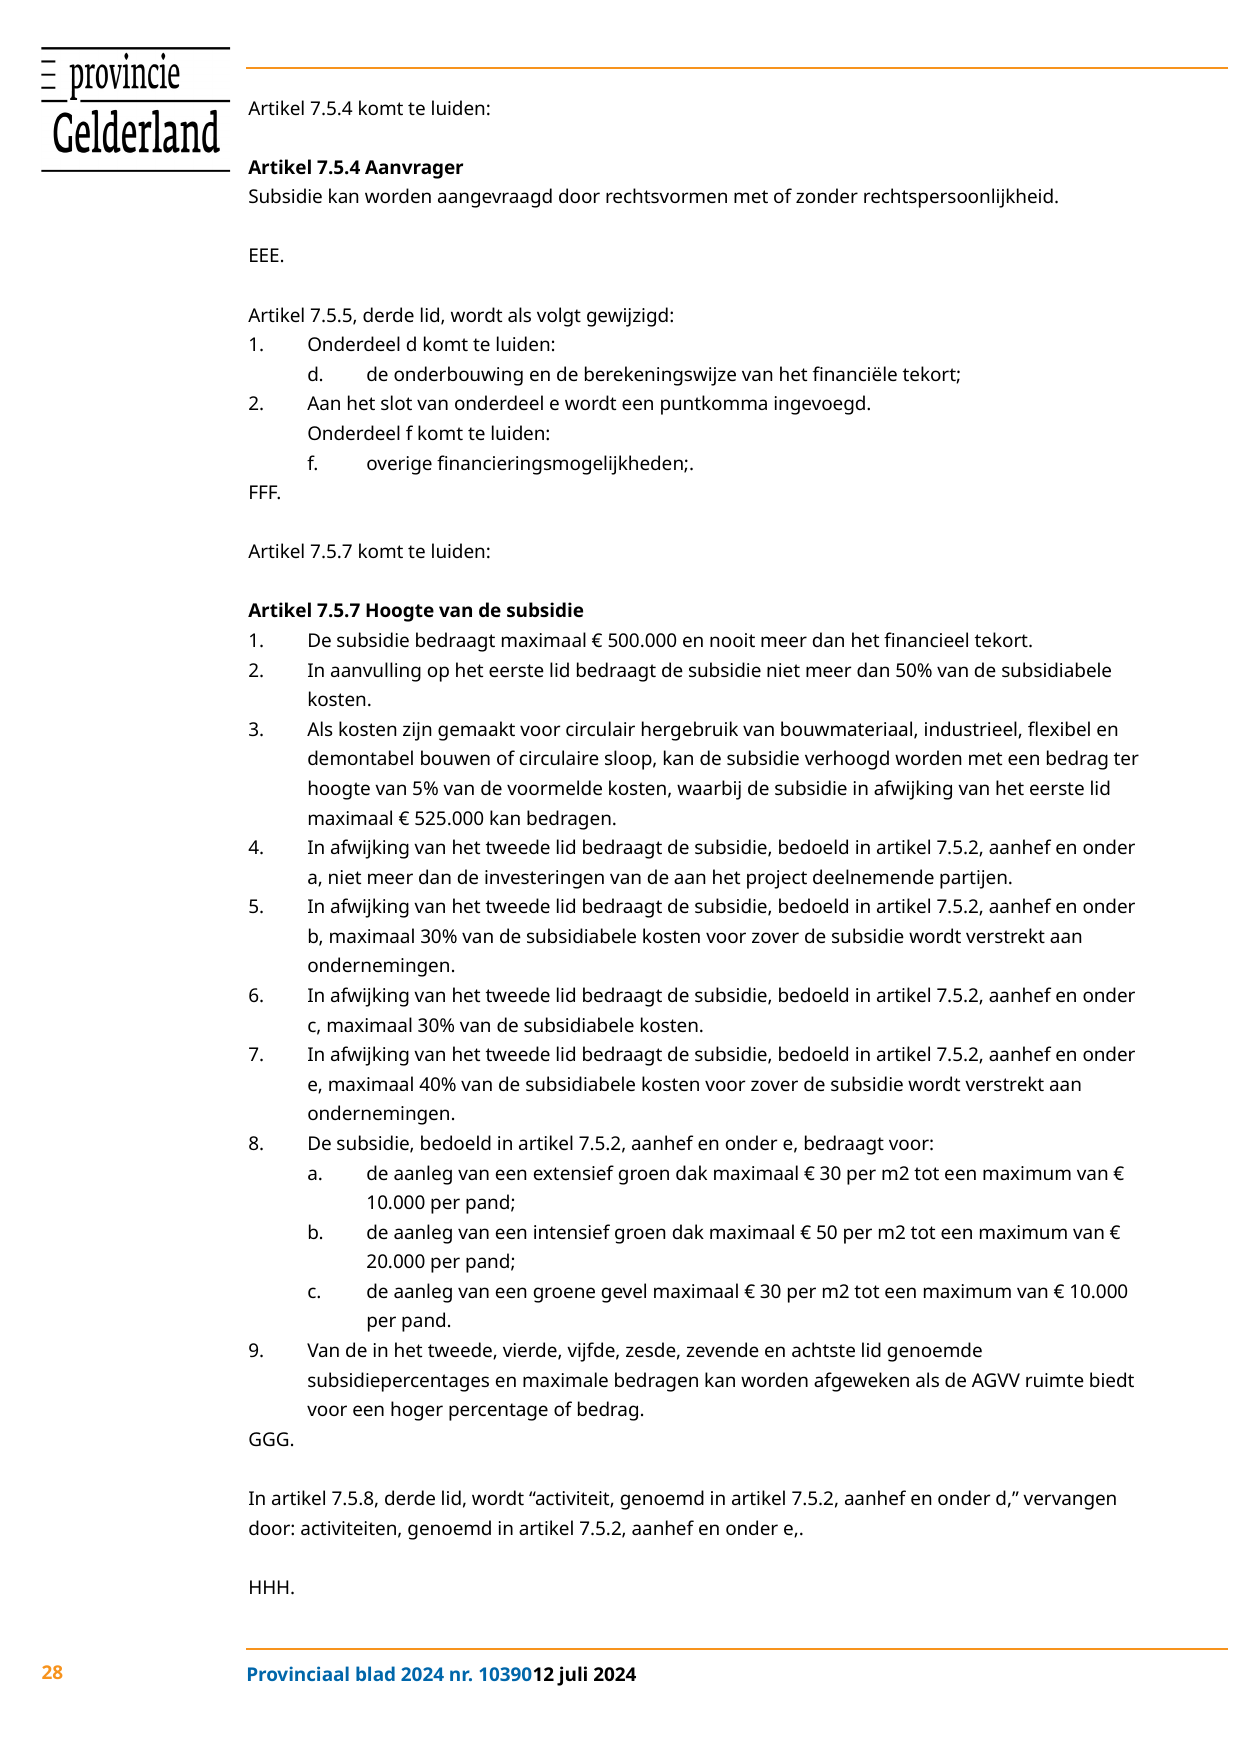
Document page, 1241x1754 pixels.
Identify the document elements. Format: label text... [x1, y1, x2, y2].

list De subsidie, bedoeld in artikel 7.5.2, aanhef en onder e, bedraagt voor: [248, 1130, 1152, 1156]
list de aanleg van een extensief groen dak maximaal € 30 per m2 tot een maximum van € 10.000 per pand; [307, 1160, 1152, 1215]
list De subsidie bedraagt maximaal € 500.000 en nooit meer dan het financieel tekort. [248, 627, 1152, 653]
list In afwijking van het tweede lid bedraagt de subsidie, bedoeld in artikel 7.5.2, aanhef en onder b, maximaal 30% van de subsidiabele kosten voor zover de subsidie wordt verstrekt aan ondernemingen. [248, 893, 1152, 978]
list In aanvulling op het eerste lid bedraagt de subsidie niet meer dan 50% van de subsidiabele kosten. [248, 657, 1152, 712]
text Subsidie kan worden aangevraagd door rechtsvormen met of zonder rechtspersoonlijkheid. [248, 183, 1152, 209]
text EEE. [248, 243, 1152, 268]
list de onderbouwing en de berekeningswijze van het financiële tekort; [307, 361, 1152, 387]
list In afwijking van het tweede lid bedraagt de subsidie, bedoeld in artikel 7.5.2, aanhef en onder a, niet meer dan de investeringen van de aan het project deelnemende partijen. [248, 834, 1152, 890]
text In artikel 7.5.8, derde lid, wordt “activiteit, genoemd in artikel 7.5.2, aanhef en onder d,” vervangen door: activiteiten, genoemd in artikel 7.5.2, aanhef en onder e,. [248, 1485, 1152, 1541]
text Artikel 7.5.7 komt te luiden: [248, 538, 1152, 564]
text Artikel 7.5.4 komt te luiden: [248, 95, 1152, 121]
text Artikel 7.5.7 Hoogte van de subsidie [248, 598, 1152, 623]
list Onderdeel f komt te luiden: [248, 420, 1152, 446]
text Artikel 7.5.5, derde lid, wordt als volgt gewijzigd: [248, 302, 1152, 328]
picture [41, 47, 231, 172]
text FFF. [248, 479, 1152, 505]
list Van de in het tweede, vierde, vijfde, zesde, zevende en achtste lid genoemde subsidiepercentages en maximale bedragen kan worden afgeweken als de AGVV ruimte biedt voor een hoger percentage of bedrag. [248, 1337, 1152, 1422]
list Aan het slot van onderdeel e wordt een puntkomma ingevoegd. [248, 391, 1152, 416]
list overige financieringsmogelijkheden;. [307, 450, 1152, 476]
list de aanleg van een groene gevel maximaal € 30 per m2 tot een maximum van € 10.000 per pand. [307, 1278, 1152, 1333]
list Als kosten zijn gemaakt voor circulair hergebruik van bouwmateriaal, industrieel, flexibel en demontabel bouwen of circulaire sloop, kan de subsidie verhoogd worden met een bedrag ter hoogte van 5% van de voormelde kosten, waarbij de subsidie in afwijking van het eerste lid maximaal € 525.000 kan bedragen. [248, 716, 1152, 831]
list de aanleg van een intensief groen dak maximaal € 50 per m2 tot een maximum van € 20.000 per pand; [307, 1219, 1152, 1274]
list Onderdeel d komt te luiden: [248, 331, 1152, 357]
text GGG. [248, 1426, 1152, 1452]
text HHH. [248, 1574, 1152, 1600]
list In afwijking van het tweede lid bedraagt de subsidie, bedoeld in artikel 7.5.2, aanhef en onder e, maximaal 40% van de subsidiabele kosten voor zover de subsidie wordt verstrekt aan ondernemingen. [248, 1041, 1152, 1126]
list In afwijking van het tweede lid bedraagt de subsidie, bedoeld in artikel 7.5.2, aanhef en onder c, maximaal 30% van de subsidiabele kosten. [248, 982, 1152, 1038]
text Artikel 7.5.4 Aanvrager [248, 154, 1152, 180]
